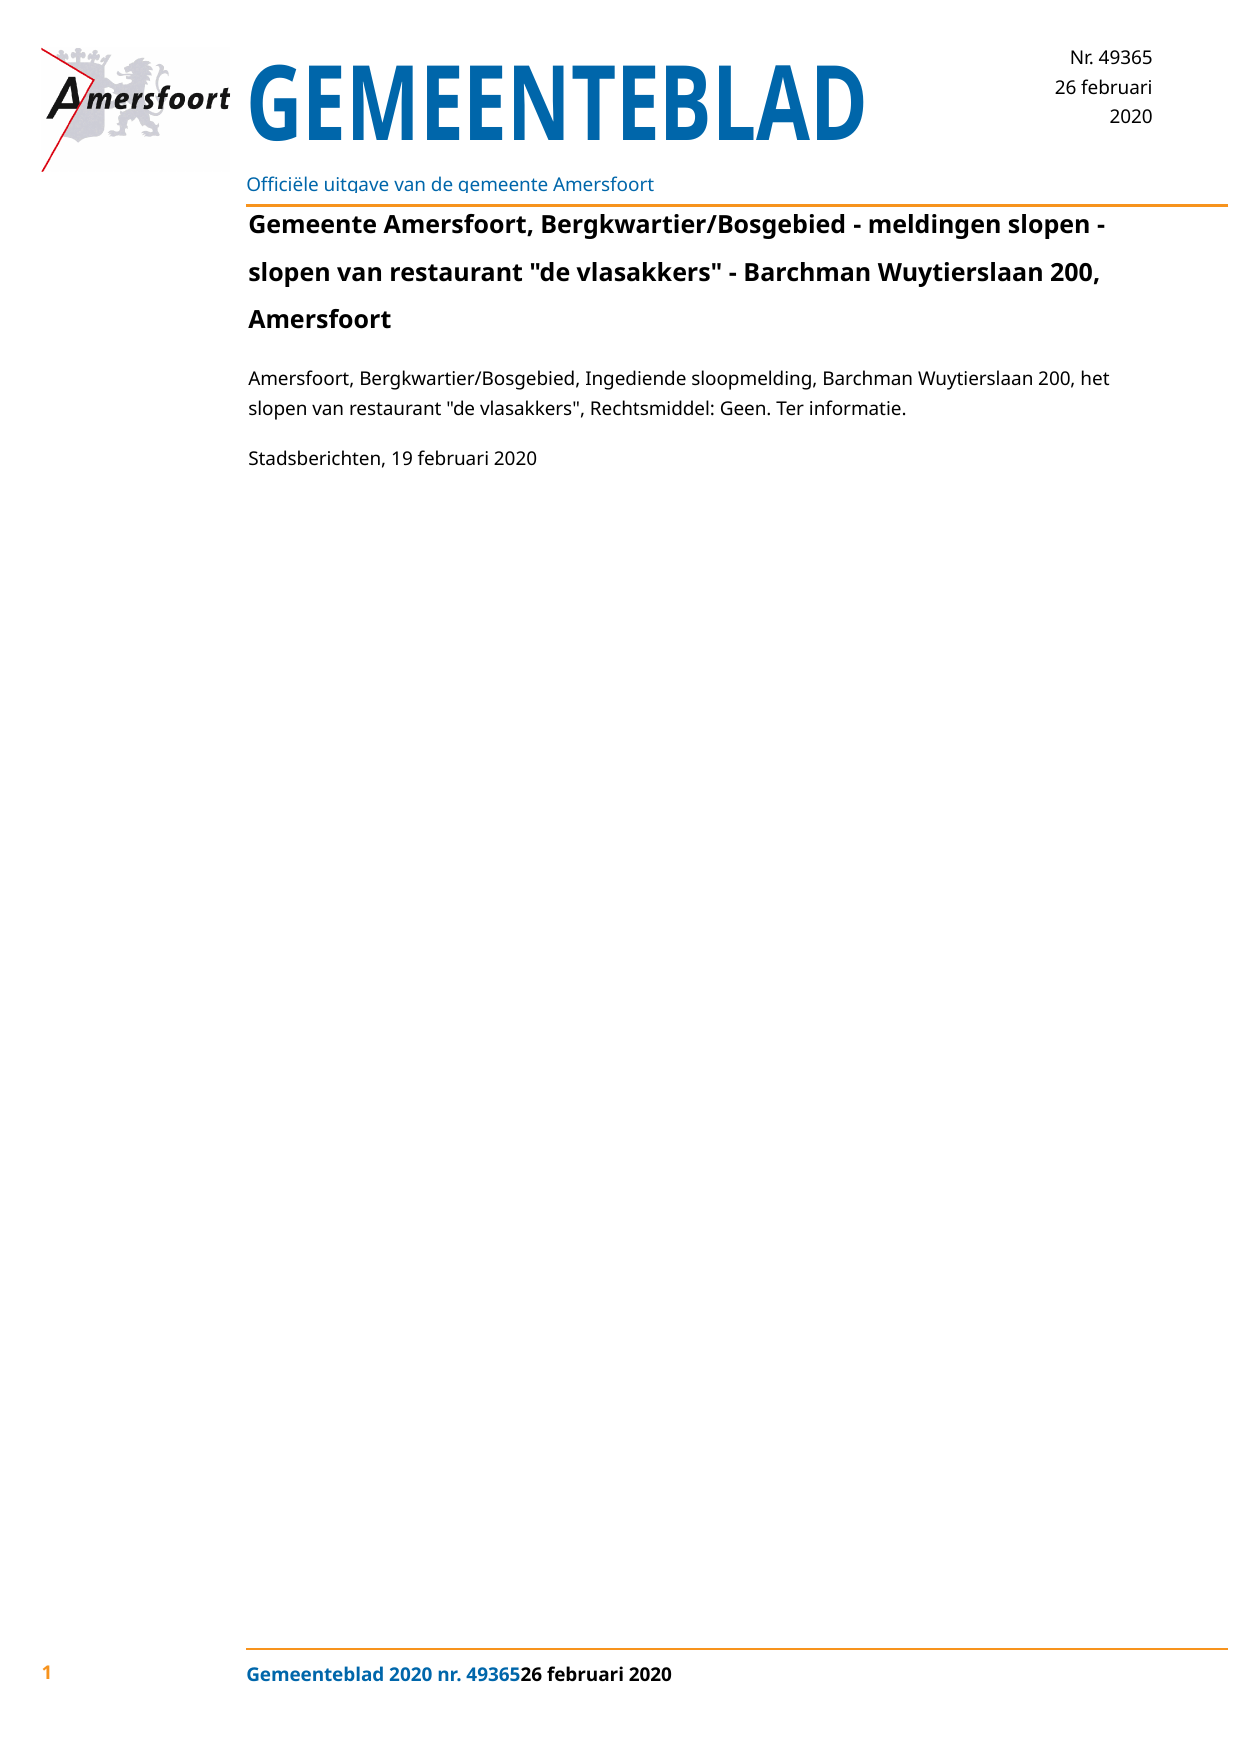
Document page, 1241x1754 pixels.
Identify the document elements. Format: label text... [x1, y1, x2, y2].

text Stadsberichten, 19 februari 2020 [248, 446, 1152, 471]
text Amersfoort, Bergkwartier/Bosgebied, Ingediende sloopmelding, Barchman Wuytierslaan 200, het slopen van restaurant "de vlasakkers", Rechtsmiddel: Geen. Ter informatie. [248, 366, 1152, 421]
picture [41, 47, 231, 172]
text Gemeente Amersfoort, Bergkwartier/Bosgebied - meldingen slopen - slopen van restaurant "de vlasakkers" - Barchman Wuytierslaan 200, Amersfoort [248, 207, 1152, 336]
